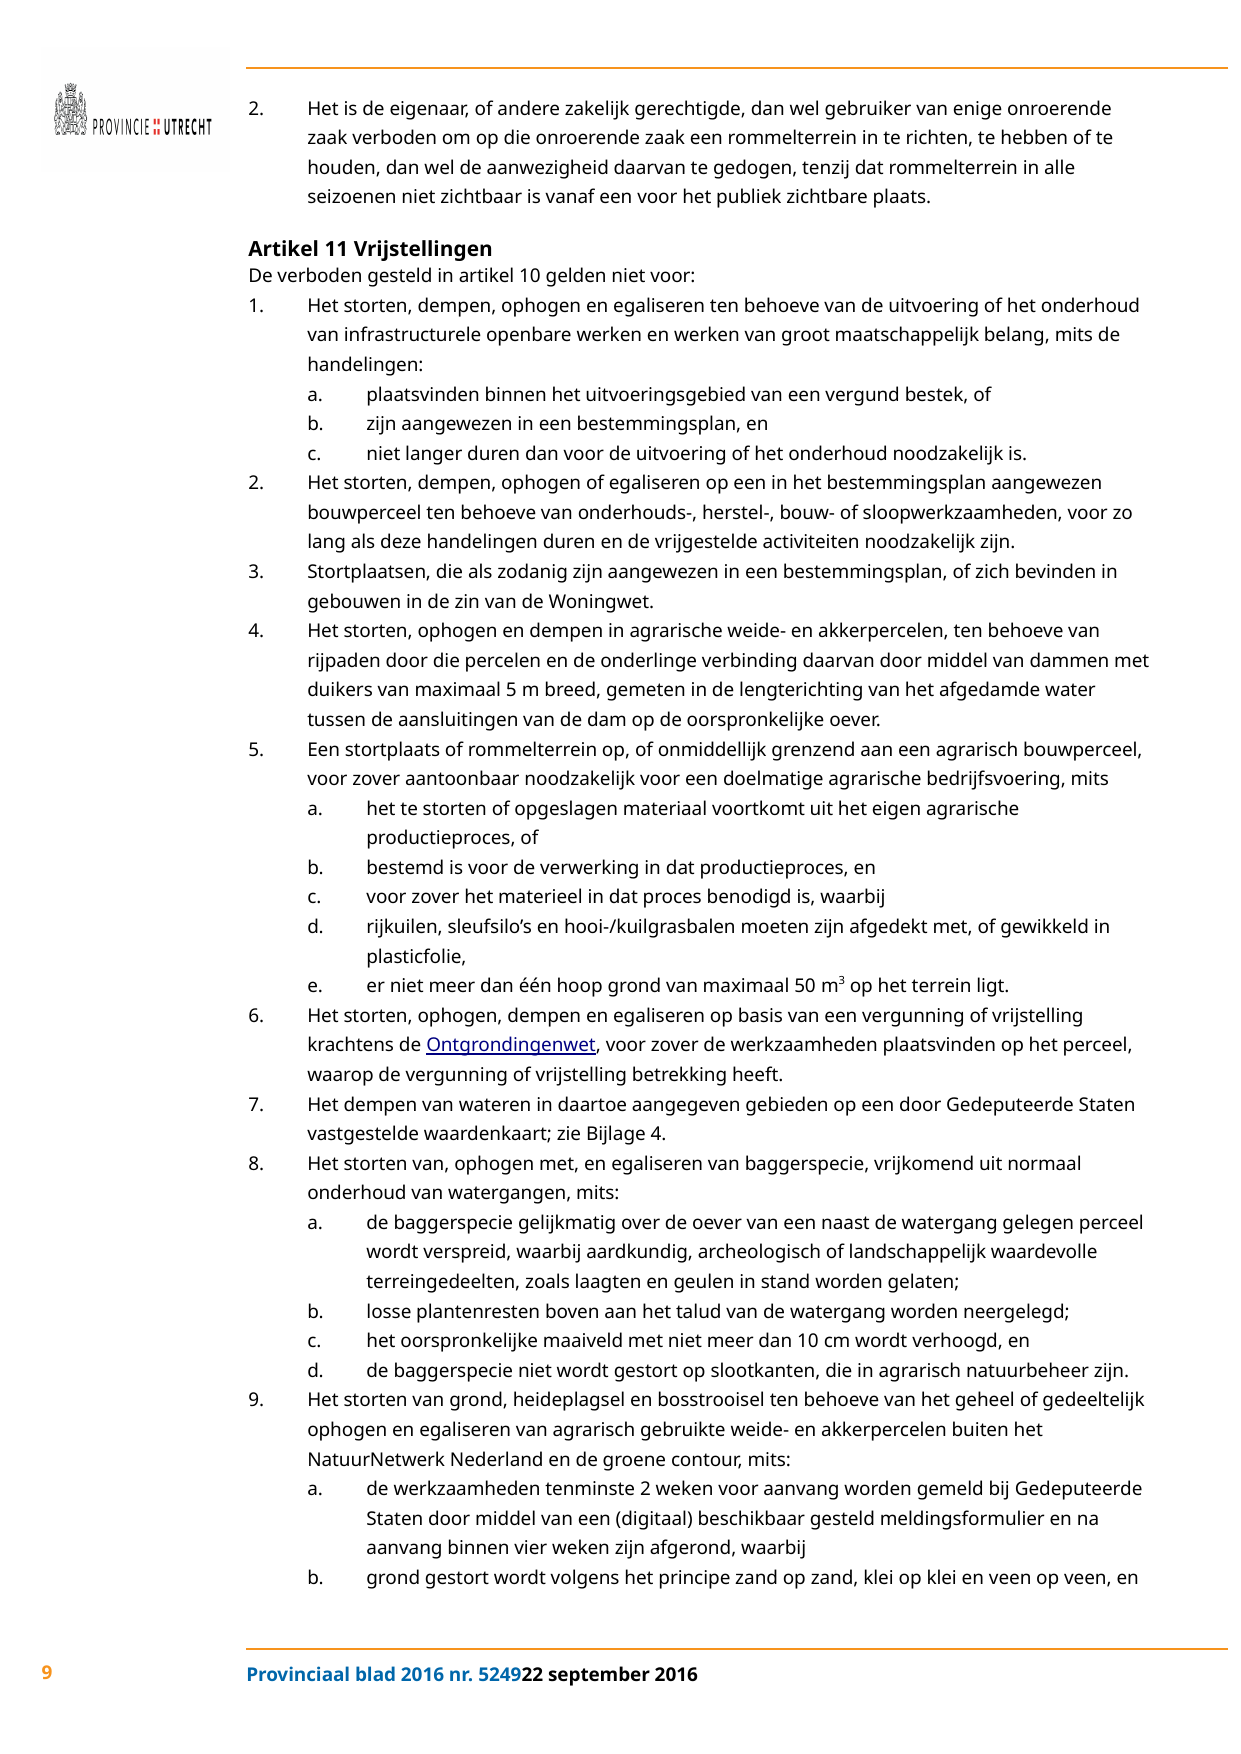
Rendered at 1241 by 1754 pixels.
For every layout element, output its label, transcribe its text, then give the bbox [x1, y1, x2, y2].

list Het dempen van wateren in daartoe aangegeven gebieden op een door Gedeputeerde Staten vastgestelde waardenkaart; zie Bijlage 4. [248, 1091, 1152, 1146]
list het oorspronkelijke maaiveld met niet meer dan 10 cm wordt verhoogd, en [307, 1327, 1152, 1353]
text Artikel 11 Vrijstellingen [248, 234, 1152, 262]
list grond gestort wordt volgens het principe zand op zand, klei op klei en veen op veen, en [307, 1564, 1152, 1590]
list er niet meer dan één hoop grond van maximaal 50 m3 op het terrein ligt. [307, 972, 1152, 998]
list Het storten van, ophogen met, en egaliseren van baggerspecie, vrijkomend uit normaal onderhoud van watergangen, mits: [248, 1150, 1152, 1205]
list Het storten, ophogen en dempen in agrarische weide- en akkerpercelen, ten behoeve van rijpaden door die percelen en de onderlinge verbinding daarvan door middel van dammen met duikers van maximaal 5 m breed, gemeten in de lengterichting van het afgedamde water tussen de aansluitingen van de dam op de oorspronkelijke oever. [248, 617, 1152, 732]
list plaatsvinden binnen het uitvoeringsgebied van een vergund bestek, of [307, 381, 1152, 406]
text De verboden gesteld in artikel 10 gelden niet voor: [248, 262, 1152, 288]
list de baggerspecie gelijkmatig over de oever van een naast de watergang gelegen perceel wordt verspreid, waarbij aardkundig, archeologisch of landschappelijk waardevolle terreingedeelten, zoals laagten en geulen in stand worden gelaten; [307, 1209, 1152, 1294]
list rijkuilen, sleufsilo’s en hooi-/kuilgrasbalen moeten zijn afgedekt met, of gewikkeld in plasticfolie, [307, 913, 1152, 968]
picture [41, 47, 231, 172]
list voor zover het materieel in dat proces benodigd is, waarbij [307, 884, 1152, 909]
list Een stortplaats of rommelterrein op, of onmiddellijk grenzend aan een agrarisch bouwperceel, voor zover aantoonbaar noodzakelijk voor een doelmatige agrarische bedrijfsvoering, mits [248, 736, 1152, 791]
list niet langer duren dan voor de uitvoering of het onderhoud noodzakelijk is. [307, 440, 1152, 466]
list de baggerspecie niet wordt gestort op slootkanten, die in agrarisch natuurbeheer zijn. [307, 1357, 1152, 1383]
list Het storten van grond, heideplagsel en bosstrooisel ten behoeve van het geheel of gedeeltelijk ophogen en egaliseren van agrarisch gebruikte weide- en akkerpercelen buiten het NatuurNetwerk Nederland en de groene contour, mits: [248, 1387, 1152, 1471]
list Stortplaatsen, die als zodanig zijn aangewezen in een bestemmingsplan, of zich bevinden in gebouwen in de zin van de Woningwet. [248, 558, 1152, 613]
list bestemd is voor de verwerking in dat productieproces, en [307, 854, 1152, 880]
list Het storten, dempen, ophogen of egaliseren op een in het bestemmingsplan aangewezen bouwperceel ten behoeve van onderhouds-, herstel-, bouw- of sloopwerkzaamheden, voor zo lang als deze handelingen duren en de vrijgestelde activiteiten noodzakelijk zijn. [248, 469, 1152, 554]
list losse plantenresten boven aan het talud van de watergang worden neergelegd; [307, 1298, 1152, 1323]
list Het storten, dempen, ophogen en egaliseren ten behoeve van de uitvoering of het onderhoud van infrastructurele openbare werken en werken van groot maatschappelijk belang, mits de handelingen: [248, 292, 1152, 377]
list Het is de eigenaar, of andere zakelijk gerechtigde, dan wel gebruiker van enige onroerende zaak verboden om op die onroerende zaak een rommelterrein in te richten, te hebben of te houden, dan wel de aanwezigheid daarvan te gedogen, tenzij dat rommelterrein in alle seizoenen niet zichtbaar is vanaf een voor het publiek zichtbare plaats. [248, 95, 1152, 209]
list Het storten, ophogen, dempen en egaliseren op basis van een vergunning of vrijstelling krachtens de Ontgrondingenwet, voor zover de werkzaamheden plaatsvinden op het perceel, waarop de vergunning of vrijstelling betrekking heeft. [248, 1002, 1152, 1087]
list de werkzaamheden tenminste 2 weken voor aanvang worden gemeld bij Gedeputeerde Staten door middel van een (digitaal) beschikbaar gesteld meldingsformulier en na aanvang binnen vier weken zijn afgerond, waarbij [307, 1475, 1152, 1560]
list het te storten of opgeslagen materiaal voortkomt uit het eigen agrarische productieproces, of [307, 795, 1152, 850]
list zijn aangewezen in een bestemmingsplan, en [307, 410, 1152, 436]
